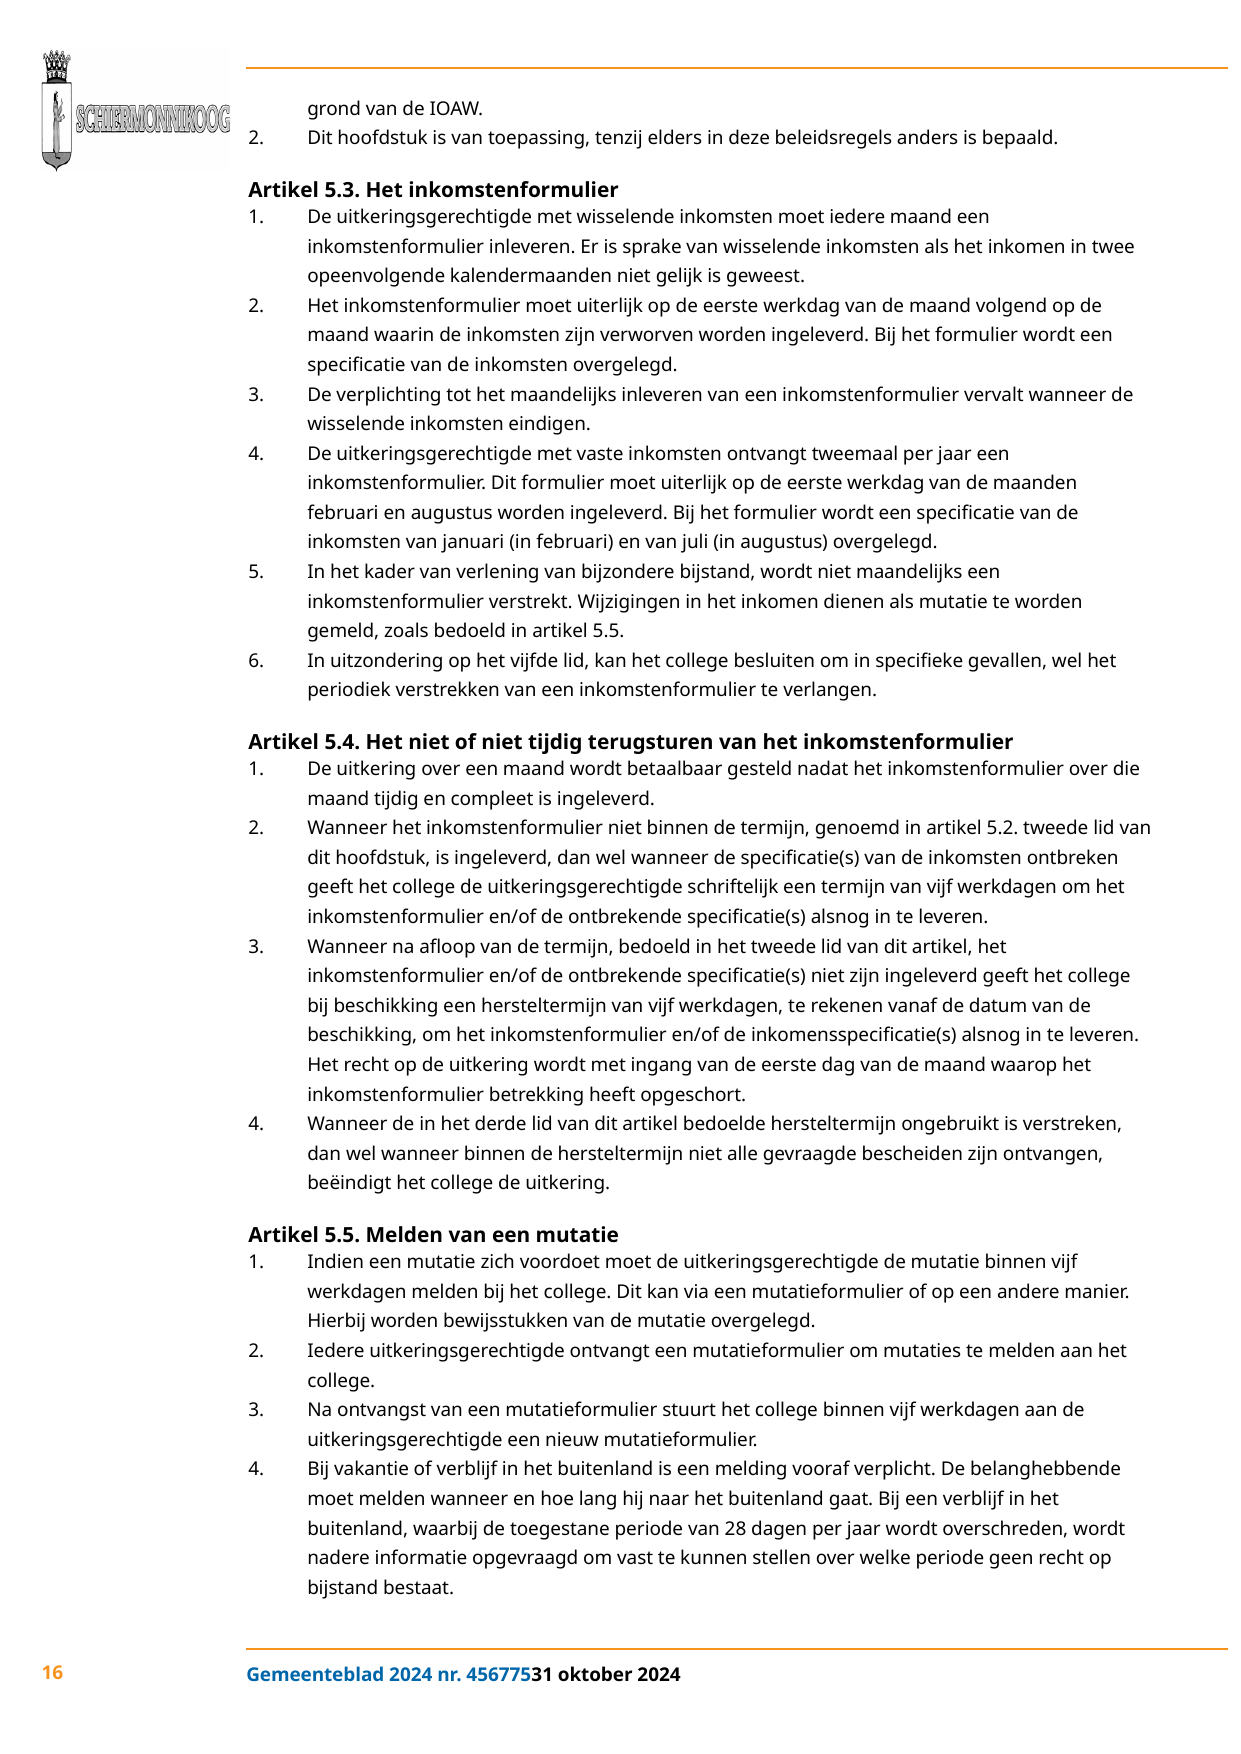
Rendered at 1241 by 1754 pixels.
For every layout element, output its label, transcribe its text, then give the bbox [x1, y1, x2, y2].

list In het kader van verlening van bijzondere bijstand, wordt niet maandelijks een inkomstenformulier verstrekt. Wijzigingen in het inkomen dienen als mutatie te worden gemeld, zoals bedoeld in artikel 5.5. [248, 558, 1152, 643]
list Dit hoofdstuk is van toepassing, tenzij elders in deze beleidsregels anders is bepaald. [248, 124, 1152, 150]
picture [41, 47, 231, 172]
list Wanneer het inkomstenformulier niet binnen de termijn, genoemd in artikel 5.2. tweede lid van dit hoofdstuk, is ingeleverd, dan wel wanneer de specificatie(s) van de inkomsten ontbreken geeft het college de uitkeringsgerechtigde schriftelijk een termijn van vijf werkdagen om het inkomstenformulier en/of de ontbrekende specificatie(s) alsnog in te leveren. [248, 814, 1152, 929]
list grond van de IOAW. [248, 95, 1152, 121]
list De uitkeringsgerechtigde met vaste inkomsten ontvangt tweemaal per jaar een inkomstenformulier. Dit formulier moet uiterlijk op de eerste werkdag van de maanden februari en augustus worden ingeleverd. Bij het formulier wordt een specificatie van de inkomsten van januari (in februari) en van juli (in augustus) overgelegd. [248, 440, 1152, 554]
list Bij vakantie of verblijf in het buitenland is een melding vooraf verplicht. De belanghebbende moet melden wanneer en hoe lang hij naar het buitenland gaat. Bij een verblijf in het buitenland, waarbij de toegestane periode van 28 dagen per jaar wordt overschreden, wordt nadere informatie opgevraagd om vast te kunnen stellen over welke periode geen recht op bijstand bestaat. [248, 1456, 1152, 1599]
list De verplichting tot het maandelijks inleveren van een inkomstenformulier vervalt wanneer de wisselende inkomsten eindigen. [248, 381, 1152, 436]
list In uitzondering op het vijfde lid, kan het college besluiten om in specifieke gevallen, wel het periodiek verstrekken van een inkomstenformulier te verlangen. [248, 647, 1152, 702]
list Na ontvangst van een mutatieformulier stuurt het college binnen vijf werkdagen aan de uitkeringsgerechtigde een nieuw mutatieformulier. [248, 1396, 1152, 1452]
list Het inkomstenformulier moet uiterlijk op de eerste werkdag van de maand volgend op de maand waarin de inkomsten zijn verworven worden ingeleverd. Bij het formulier wordt een specificatie van de inkomsten overgelegd. [248, 292, 1152, 377]
list Wanneer na afloop van de termijn, bedoeld in het tweede lid van dit artikel, het inkomstenformulier en/of de ontbrekende specificatie(s) niet zijn ingeleverd geeft het college bij beschikking een hersteltermijn van vijf werkdagen, te rekenen vanaf de datum van de beschikking, om het inkomstenformulier en/of de inkomensspecificatie(s) alsnog in te leveren. Het recht op de uitkering wordt met ingang van de eerste dag van de maand waarop het inkomstenformulier betrekking heeft opgeschort. [248, 933, 1152, 1107]
list Iedere uitkeringsgerechtigde ontvangt een mutatieformulier om mutaties te melden aan het college. [248, 1337, 1152, 1392]
text Artikel 5.3. Het inkomstenformulier [248, 175, 1152, 203]
list Indien een mutatie zich voordoet moet de uitkeringsgerechtigde de mutatie binnen vijf werkdagen melden bij het college. Dit kan via een mutatieformulier of op een andere manier. Hierbij worden bewijsstukken van de mutatie overgelegd. [248, 1248, 1152, 1333]
text Artikel 5.5. Melden van een mutatie [248, 1220, 1152, 1248]
list De uitkeringsgerechtigde met wisselende inkomsten moet iedere maand een inkomstenformulier inleveren. Er is sprake van wisselende inkomsten als het inkomen in twee opeenvolgende kalendermaanden niet gelijk is geweest. [248, 203, 1152, 288]
list De uitkering over een maand wordt betaalbaar gesteld nadat het inkomstenformulier over die maand tijdig en compleet is ingeleverd. [248, 755, 1152, 811]
text Artikel 5.4. Het niet of niet tijdig terugsturen van het inkomstenformulier [248, 727, 1152, 755]
list Wanneer de in het derde lid van dit artikel bedoelde hersteltermijn ongebruikt is verstreken, dan wel wanneer binnen de hersteltermijn niet alle gevraagde bescheiden zijn ontvangen, beëindigt het college de uitkering. [248, 1110, 1152, 1195]
